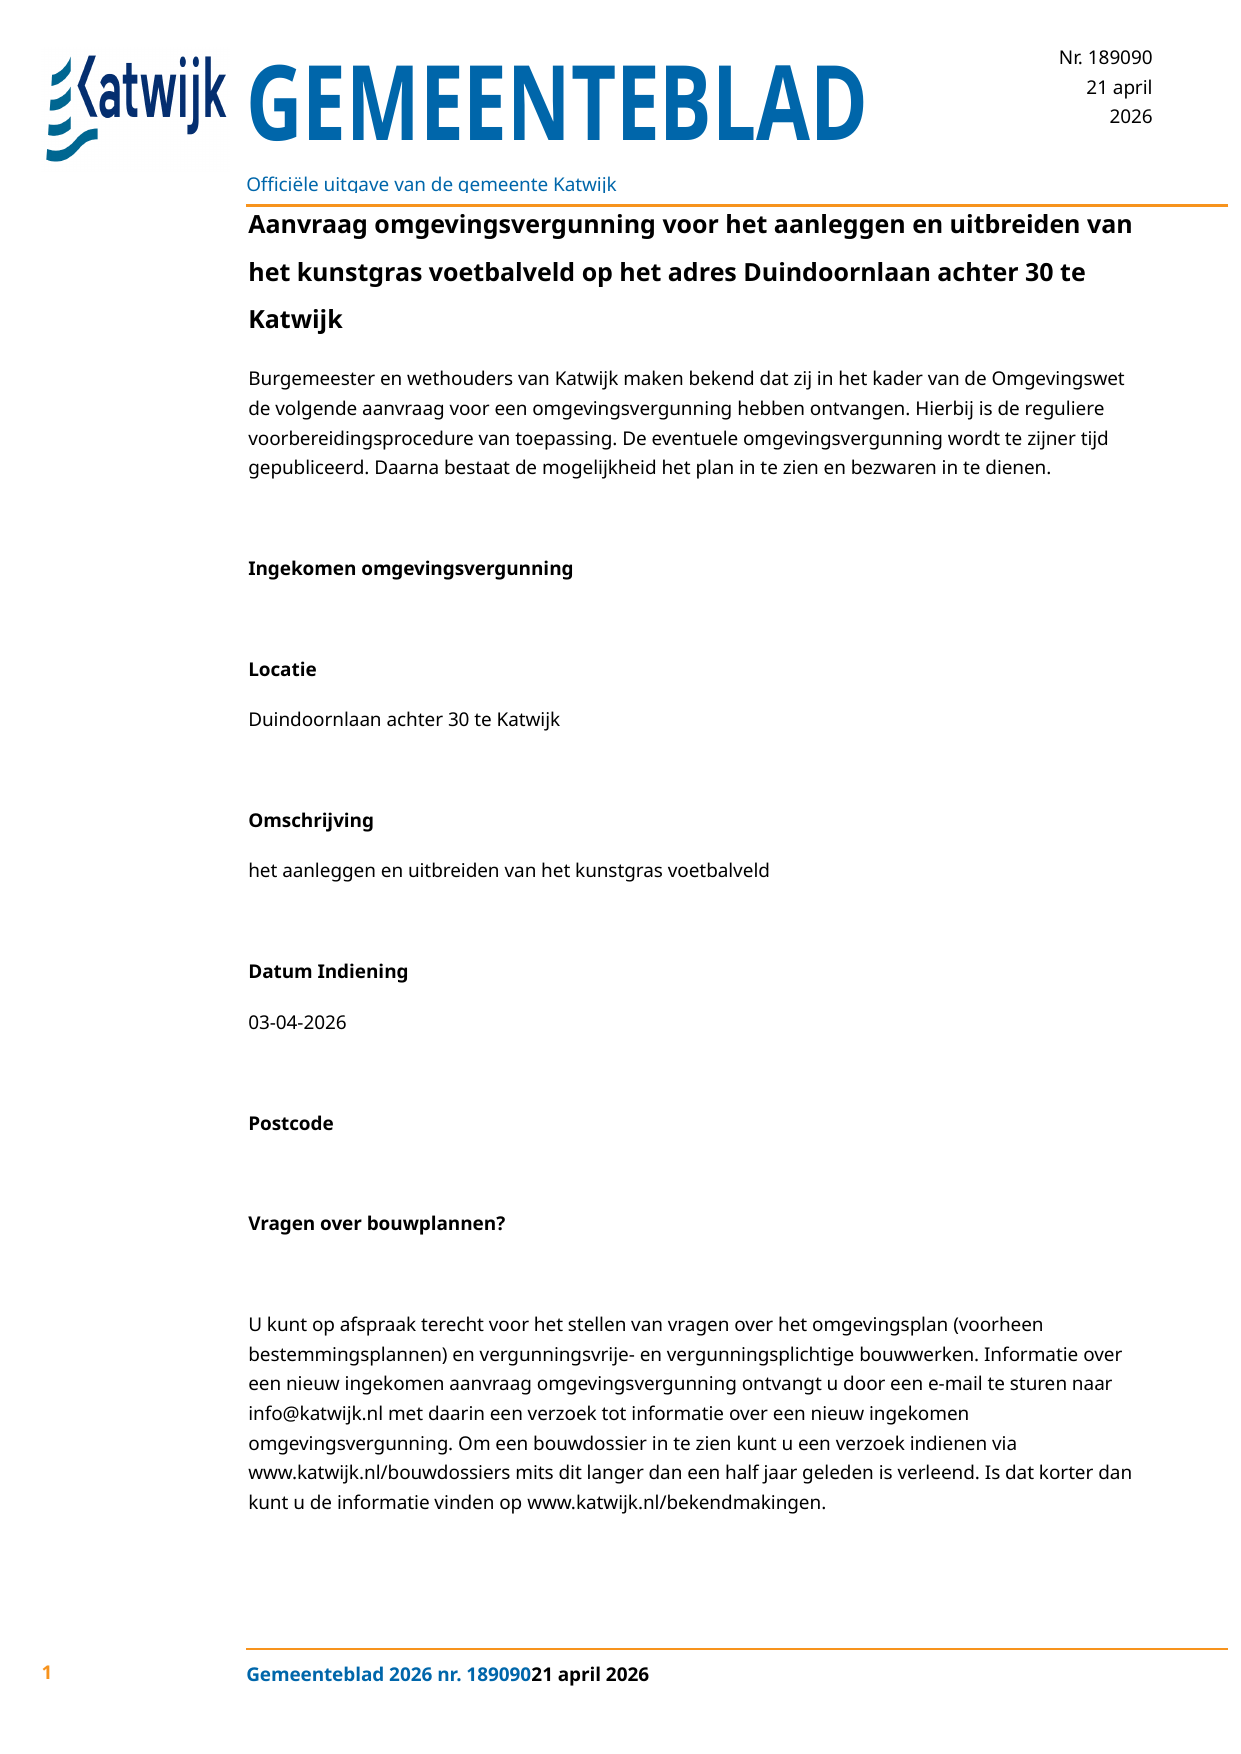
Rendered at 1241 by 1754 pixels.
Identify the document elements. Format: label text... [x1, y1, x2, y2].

text Postcode [248, 1110, 1152, 1135]
text Locatie [248, 656, 1152, 682]
text Aanvraag omgevingsvergunning voor het aanleggen en uitbreiden van het kunstgras voetbalveld op het adres Duindoornlaan achter 30 te Katwijk [248, 207, 1152, 336]
text Vragen over bouwplannen? [248, 1211, 1152, 1236]
text het aanleggen en uitbreiden van het kunstgras voetbalveld [248, 858, 1152, 883]
text Burgemeester en wethouders van Katwijk maken bekend dat zij in het kader van de Omgevingswet de volgende aanvraag voor een omgevingsvergunning hebben ontvangen. Hierbij is de reguliere voorbereidingsprocedure van toepassing. De eventuele omgevingsvergunning wordt te zijner tijd gepubliceerd. Daarna bestaat de mogelijkheid het plan in te zien en bezwaren in te dienen. [248, 366, 1152, 480]
text Omschrijving [248, 807, 1152, 833]
text Duindoornlaan achter 30 te Katwijk [248, 706, 1152, 732]
picture [41, 47, 231, 172]
text Ingekomen omgevingsvergunning [248, 555, 1152, 581]
text 03-04-2026 [248, 1009, 1152, 1034]
text U kunt op afspraak terecht voor het stellen van vragen over het omgevingsplan (voorheen bestemmingsplannen) en vergunningsvrije- en vergunningsplichtige bouwwerken. Informatie over een nieuw ingekomen aanvraag omgevingsvergunning ontvangt u door een e-mail te sturen naar info@katwijk.nl met daarin een verzoek tot informatie over een nieuw ingekomen omgevingsvergunning. Om een bouwdossier in te zien kunt u een verzoek indienen via www.katwijk.nl/bouwdossiers mits dit langer dan een half jaar geleden is verleend. Is dat korter dan kunt u de informatie vinden op www.katwijk.nl/bekendmakingen. [248, 1311, 1152, 1514]
text Datum Indiening [248, 958, 1152, 984]
